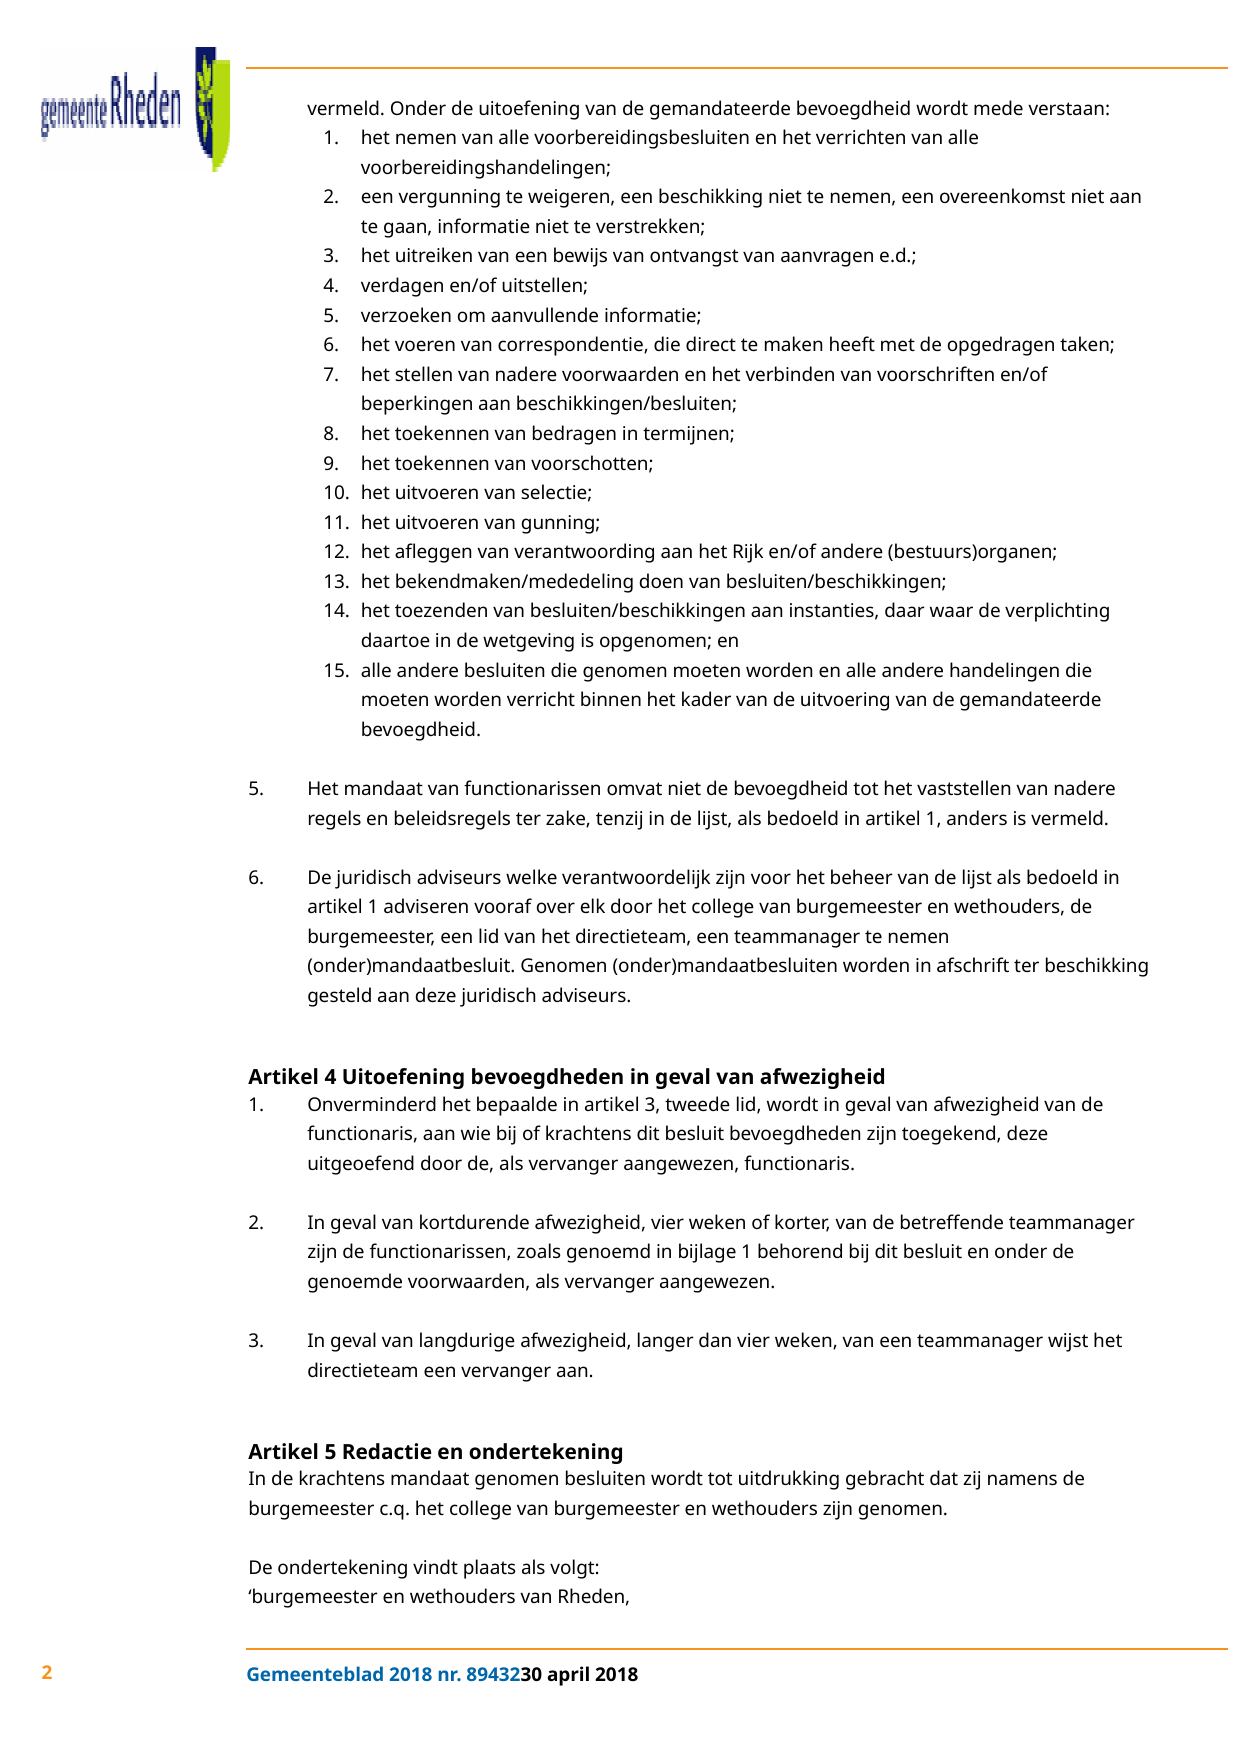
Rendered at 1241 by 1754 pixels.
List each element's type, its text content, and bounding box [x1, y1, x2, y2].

text In de krachtens mandaat genomen besluiten wordt tot uitdrukking gebracht dat zij namens de burgemeester c.q. het college van burgemeester en wethouders zijn genomen. [248, 1465, 1152, 1521]
text ‘burgemeester en wethouders van Rheden, [248, 1584, 1152, 1609]
list het uitreiken van een bewijs van ontvangst van aanvragen e.d.; [323, 243, 1152, 268]
list verzoeken om aanvullende informatie; [323, 302, 1152, 328]
list het uitvoeren van selectie; [323, 479, 1152, 505]
list In geval van langdurige afwezigheid, langer dan vier weken, van een teammanager wijst het directieteam een vervanger aan. [248, 1327, 1152, 1383]
list het stellen van nadere voorwaarden en het verbinden van voorschriften en/of beperkingen aan beschikkingen/besluiten; [323, 361, 1152, 416]
text De ondertekening vindt plaats als volgt: [248, 1554, 1152, 1580]
text Artikel 4 Uitoefening bevoegdheden in geval van afwezigheid [248, 1062, 1152, 1091]
list het nemen van alle voorbereidingsbesluiten en het verrichten van alle voorbereidingshandelingen; [323, 124, 1152, 180]
list Onverminderd het bepaalde in artikel 3, tweede lid, wordt in geval van afwezigheid van de functionaris, aan wie bij of krachtens dit besluit bevoegdheden zijn toegekend, deze uitgeoefend door de, als vervanger aangewezen, functionaris. [248, 1091, 1152, 1176]
list verdagen en/of uitstellen; [323, 272, 1152, 298]
list het toekennen van bedragen in termijnen; [323, 420, 1152, 446]
list vermeld. Onder de uitoefening van de gemandateerde bevoegdheid wordt mede verstaan: [248, 95, 1152, 121]
list het voeren van correspondentie, die direct te maken heeft met de opgedragen taken; [323, 331, 1152, 357]
list het toekennen van voorschotten; [323, 450, 1152, 476]
list In geval van kortdurende afwezigheid, vier weken of korter, van de betreffende teammanager zijn de functionarissen, zoals genoemd in bijlage 1 behorend bij dit besluit en onder de genoemde voorwaarden, als vervanger aangewezen. [248, 1209, 1152, 1294]
list het bekendmaken/mededeling doen van besluiten/beschikkingen; [323, 568, 1152, 594]
list het toezenden van besluiten/beschikkingen aan instanties, daar waar de verplichting daartoe in de wetgeving is opgenomen; en [323, 598, 1152, 653]
list het afleggen van verantwoording aan het Rijk en/of andere (bestuurs)organen; [323, 538, 1152, 564]
list De juridisch adviseurs welke verantwoordelijk zijn voor het beheer van de lijst als bedoeld in artikel 1 adviseren vooraf over elk door het college van burgemeester en wethouders, de burgemeester, een lid van het directieteam, een teammanager te nemen (onder)mandaatbesluit. Genomen (onder)mandaatbesluiten worden in afschrift ter beschikking gesteld aan deze juridisch adviseurs. [248, 864, 1152, 1008]
picture [41, 47, 231, 172]
list alle andere besluiten die genomen moeten worden en alle andere handelingen die moeten worden verricht binnen het kader van de uitvoering van de gemandateerde bevoegdheid. [323, 657, 1152, 742]
list het uitvoeren van gunning; [323, 509, 1152, 535]
text Artikel 5 Redactie en ondertekening [248, 1437, 1152, 1465]
list Het mandaat van functionarissen omvat niet de bevoegdheid tot het vaststellen van nadere regels en beleidsregels ter zake, tenzij in de lijst, als bedoeld in artikel 1, anders is vermeld. [248, 775, 1152, 831]
list een vergunning te weigeren, een beschikking niet te nemen, een overeenkomst niet aan te gaan, informatie niet te verstrekken; [323, 183, 1152, 239]
